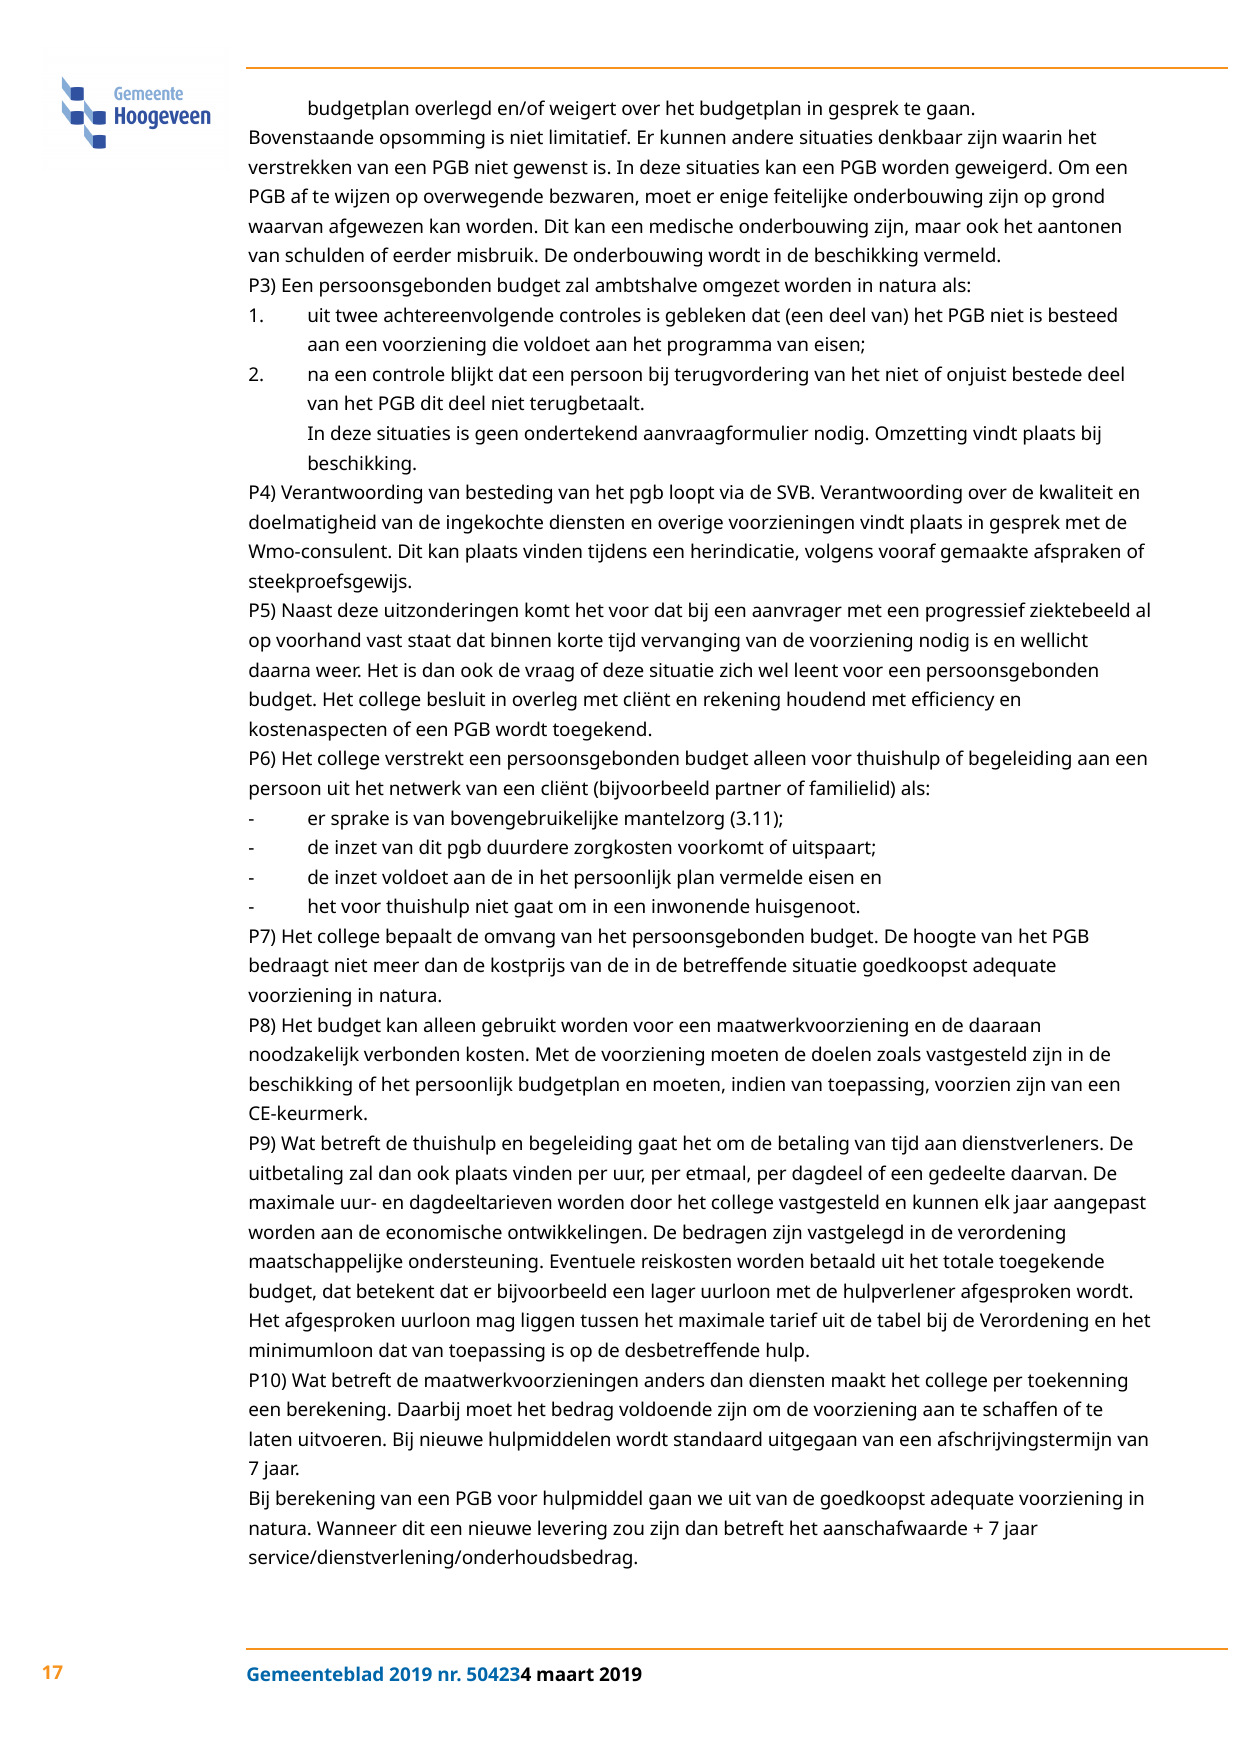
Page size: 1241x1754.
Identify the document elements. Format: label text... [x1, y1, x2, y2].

text Bij berekening van een PGB voor hulpmiddel gaan we uit van de goedkoopst adequate voorziening in natura. Wanneer dit een nieuwe levering zou zijn dan betreft het aanschafwaarde + 7 jaar service/dienstverlening/onderhoudsbedrag. [248, 1485, 1152, 1570]
list budgetplan overlegd en/of weigert over het budgetplan in gesprek te gaan. [248, 95, 1152, 121]
text P8) Het budget kan alleen gebruikt worden voor een maatwerkvoorziening en de daaraan noodzakelijk verbonden kosten. Met de voorziening moeten de doelen zoals vastgesteld zijn in de beschikking of het persoonlijk budgetplan en moeten, indien van toepassing, voorzien zijn van een CE-keurmerk. [248, 1012, 1152, 1126]
text P5) Naast deze uitzonderingen komt het voor dat bij een aanvrager met een progressief ziektebeeld al op voorhand vast staat dat binnen korte tijd vervanging van de voorziening nodig is en wellicht daarna weer. Het is dan ook de vraag of deze situatie zich wel leent voor een persoonsgebonden budget. Het college besluit in overleg met cliënt en rekening houdend met efficiency en kostenaspecten of een PGB wordt toegekend. [248, 598, 1152, 742]
text P10) Wat betreft de maatwerkvoorzieningen anders dan diensten maakt het college per toekenning een berekening. Daarbij moet het bedrag voldoende zijn om de voorziening aan te schaffen of te laten uitvoeren. Bij nieuwe hulpmiddelen wordt standaard uitgegaan van een afschrijvingstermijn van 7 jaar. [248, 1367, 1152, 1481]
text P3) Een persoonsgebonden budget zal ambtshalve omgezet worden in natura als: [248, 272, 1152, 298]
text P9) Wat betreft de thuishulp en begeleiding gaat het om de betaling van tijd aan dienstverleners. De uitbetaling zal dan ook plaats vinden per uur, per etmaal, per dagdeel of een gedeelte daarvan. De maximale uur- en dagdeeltarieven worden door het college vastgesteld en kunnen elk jaar aangepast worden aan de economische ontwikkelingen. De bedragen zijn vastgelegd in de verordening maatschappelijke ondersteuning. Eventuele reiskosten worden betaald uit het totale toegekende budget, dat betekent dat er bijvoorbeeld een lager uurloon met de hulpverlener afgesproken wordt. Het afgesproken uurloon mag liggen tussen het maximale tarief uit de tabel bij de Verordening en het minimumloon dat van toepassing is op de desbetreffende hulp. [248, 1130, 1152, 1363]
list In deze situaties is geen ondertekend aanvraagformulier nodig. Omzetting vindt plaats bij beschikking. [248, 420, 1152, 476]
list na een controle blijkt dat een persoon bij terugvordering van het niet of onjuist bestede deel van het PGB dit deel niet terugbetaalt. [248, 361, 1152, 416]
text Bovenstaande opsomming is niet limitatief. Er kunnen andere situaties denkbaar zijn waarin het verstrekken van een PGB niet gewenst is. In deze situaties kan een PGB worden geweigerd. Om een PGB af te wijzen op overwegende bezwaren, moet er enige feitelijke onderbouwing zijn op grond waarvan afgewezen kan worden. Dit kan een medische onderbouwing zijn, maar ook het aantonen van schulden of eerder misbruik. De onderbouwing wordt in de beschikking vermeld. [248, 124, 1152, 268]
picture [41, 47, 231, 172]
list het voor thuishulp niet gaat om in een inwonende huisgenoot. [248, 893, 1152, 919]
text P6) Het college verstrekt een persoonsgebonden budget alleen voor thuishulp of begeleiding aan een persoon uit het netwerk van een cliënt (bijvoorbeeld partner of familielid) als: [248, 746, 1152, 801]
list uit twee achtereenvolgende controles is gebleken dat (een deel van) het PGB niet is besteed aan een voorziening die voldoet aan het programma van eisen; [248, 302, 1152, 357]
text P4) Verantwoording van besteding van het pgb loopt via de SVB. Verantwoording over de kwaliteit en doelmatigheid van de ingekochte diensten en overige voorzieningen vindt plaats in gesprek met de Wmo-consulent. Dit kan plaats vinden tijdens een herindicatie, volgens vooraf gemaakte afspraken of steekproefsgewijs. [248, 479, 1152, 594]
text P7) Het college bepaalt de omvang van het persoonsgebonden budget. De hoogte van het PGB bedraagt niet meer dan de kostprijs van de in de betreffende situatie goedkoopst adequate voorziening in natura. [248, 923, 1152, 1008]
list de inzet voldoet aan de in het persoonlijk plan vermelde eisen en [248, 864, 1152, 890]
list de inzet van dit pgb duurdere zorgkosten voorkomt of uitspaart; [248, 834, 1152, 860]
list er sprake is van bovengebruikelijke mantelzorg (3.11); [248, 805, 1152, 831]
